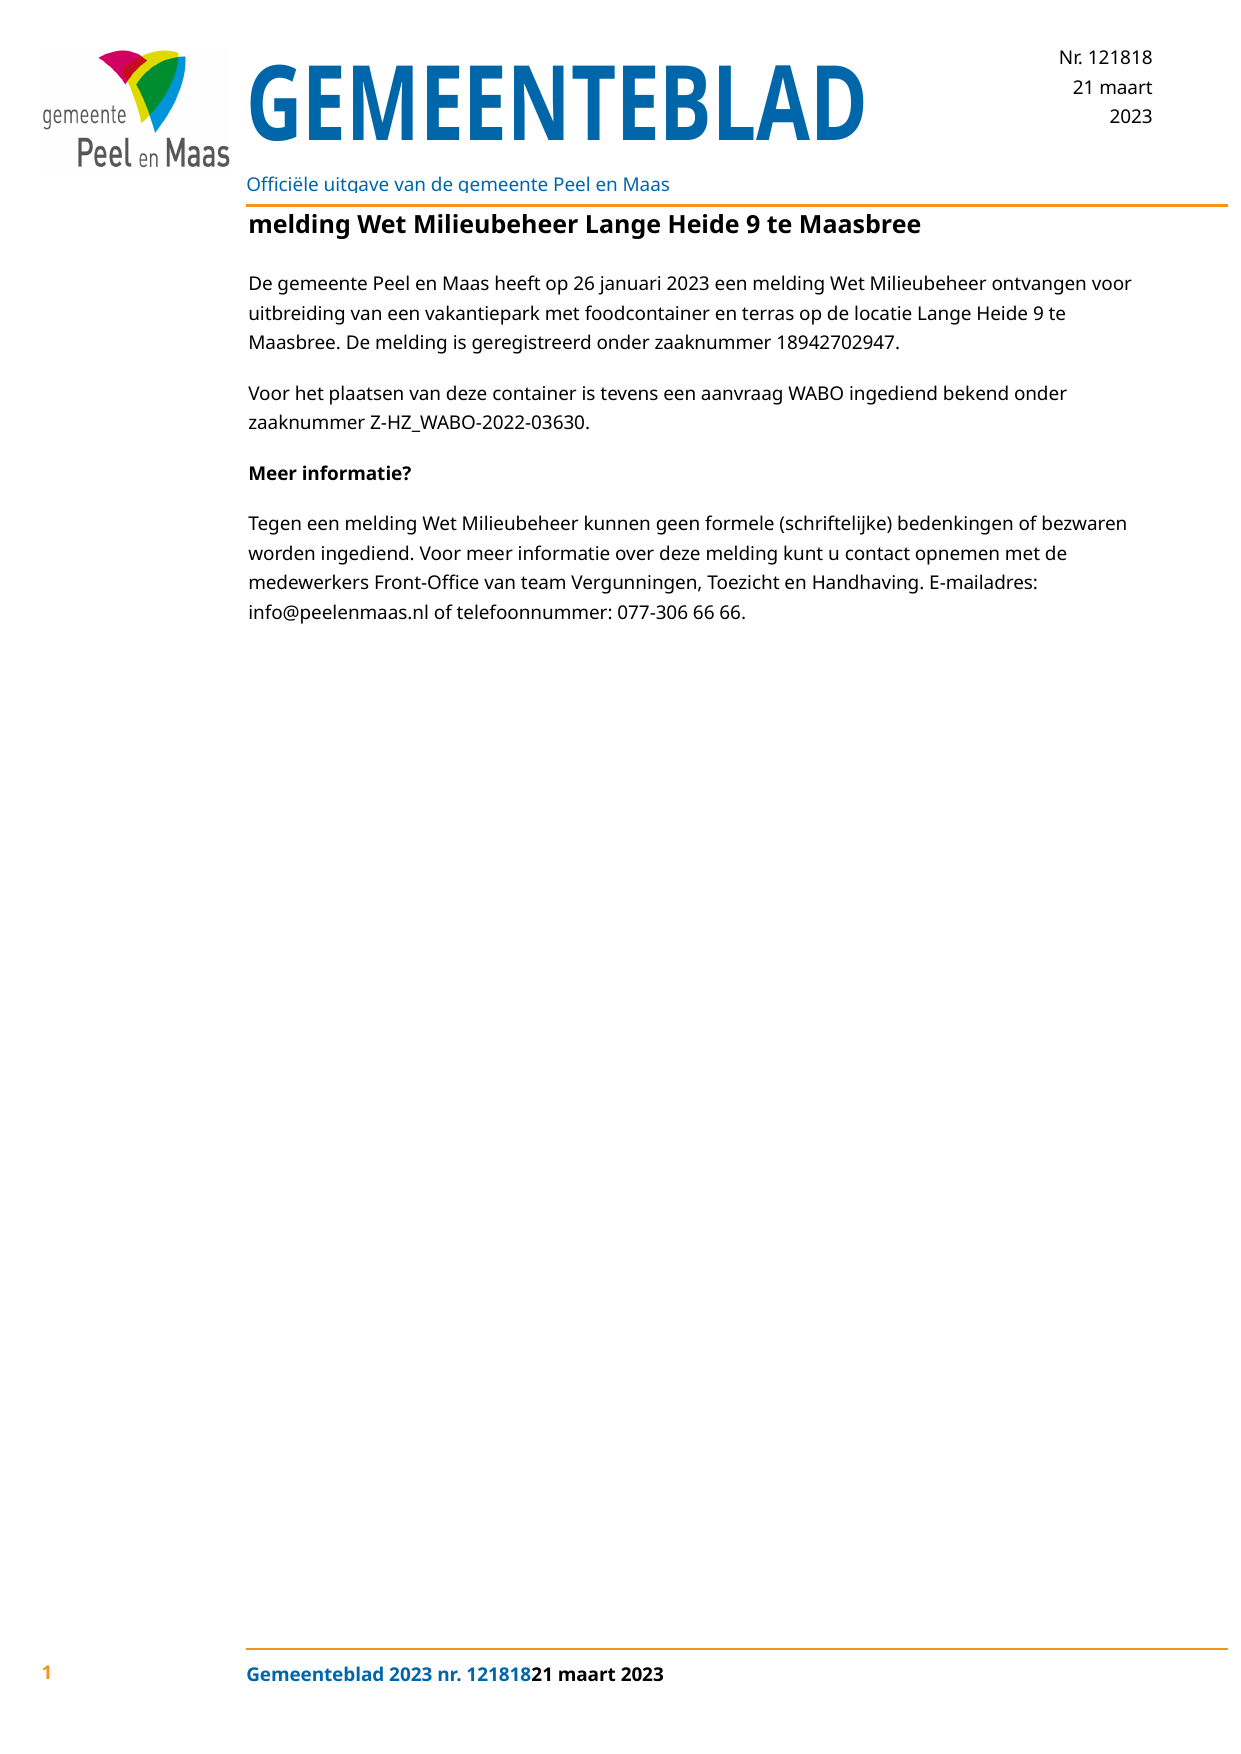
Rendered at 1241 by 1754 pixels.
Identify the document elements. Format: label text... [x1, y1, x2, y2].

text Tegen een melding Wet Milieubeheer kunnen geen formele (schriftelijke) bedenkingen of bezwaren worden ingediend. Voor meer informatie over deze melding kunt u contact opnemen met de medewerkers Front-Office van team Vergunningen, Toezicht en Handhaving. E-mailadres: info@peelenmaas.nl of telefoonnummer: 077-306 66 66. [248, 510, 1152, 625]
text Voor het plaatsen van deze container is tevens een aanvraag WABO ingediend bekend onder zaaknummer Z-HZ_WABO-2022-03630. [248, 380, 1152, 435]
text melding Wet Milieubeheer Lange Heide 9 te Maasbree [248, 207, 1152, 241]
picture [41, 47, 231, 172]
text Meer informatie? [248, 460, 1152, 486]
text De gemeente Peel en Maas heeft op 26 januari 2023 een melding Wet Milieubeheer ontvangen voor uitbreiding van een vakantiepark met foodcontainer en terras op de locatie Lange Heide 9 te Maasbree. De melding is geregistreerd onder zaaknummer 18942702947. [248, 270, 1152, 355]
